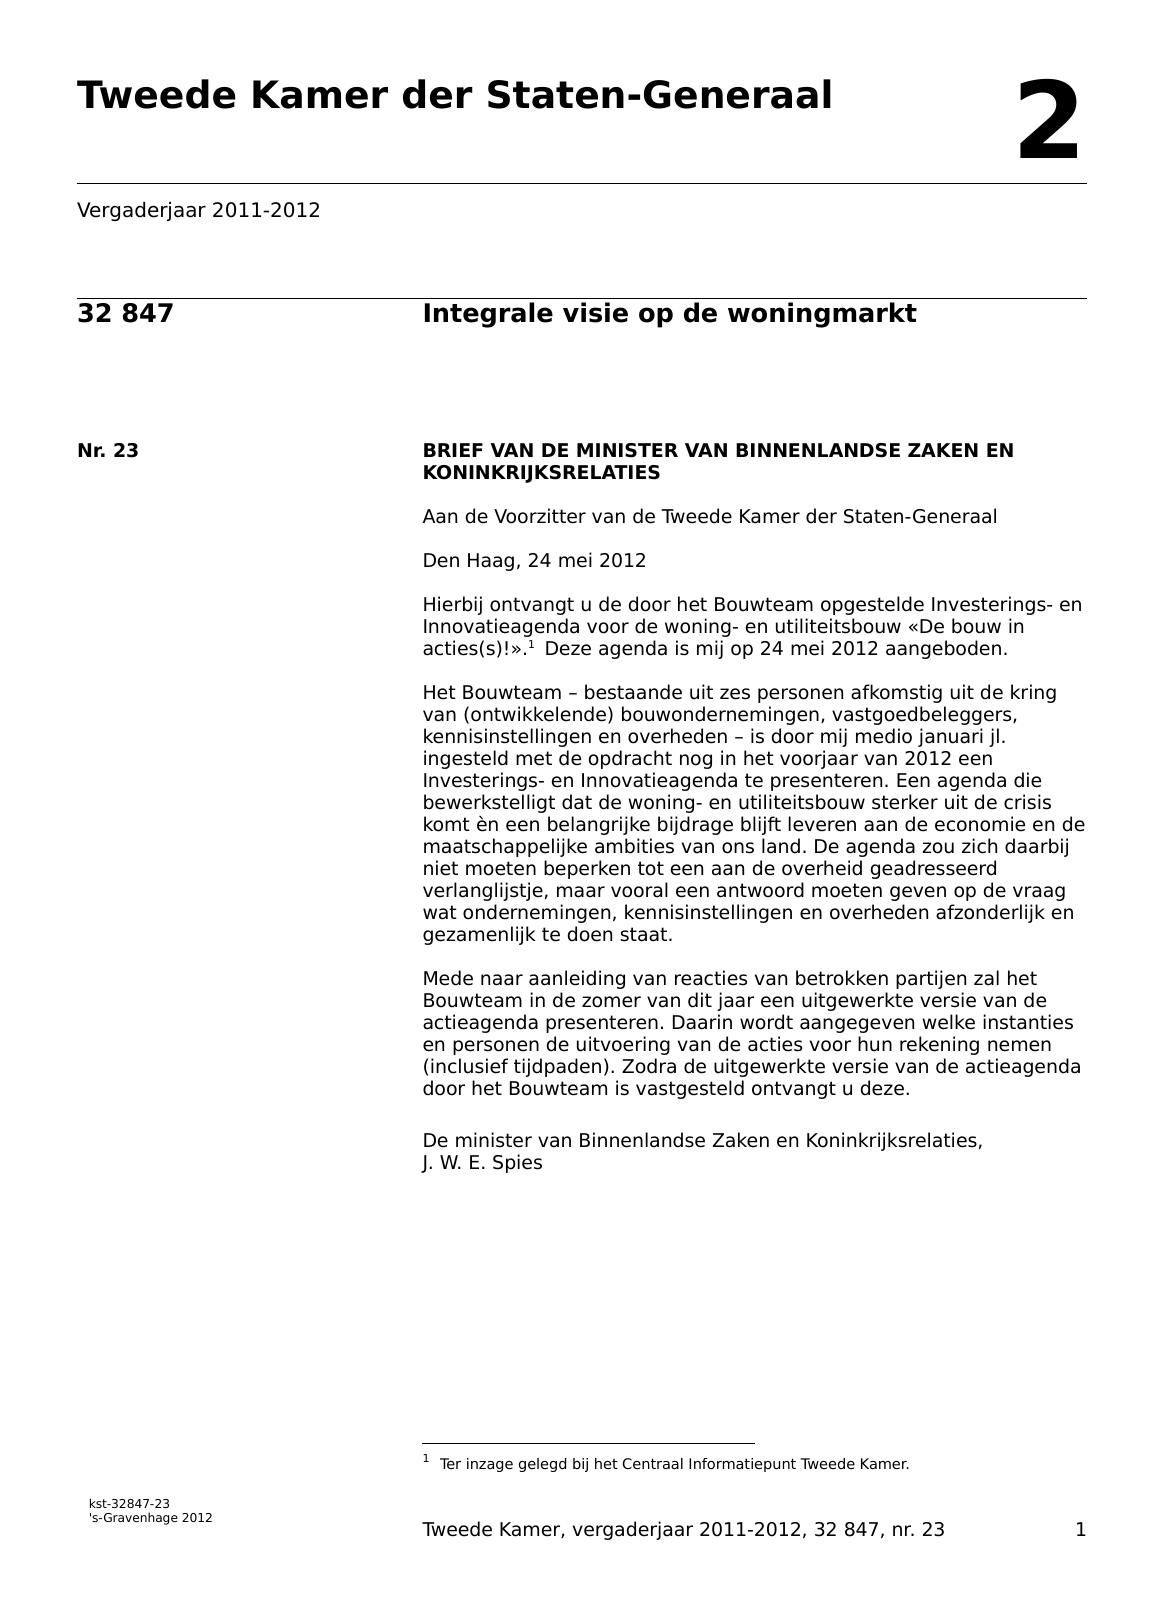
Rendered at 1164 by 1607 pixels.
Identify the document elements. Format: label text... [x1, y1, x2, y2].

text Den Haag, 24 mei 2012 [422, 550, 1087, 572]
text Hierbij ontvangt u de door het Bouwteam opgestelde Investerings- en Innovatieagenda voor de woning- en utiliteitsbouw «De bouw in acties(s)!». Deze agenda is mij op 24 mei 2012 aangeboden. [422, 594, 1087, 660]
subtitle Nr. 23 BRIEF VAN DE MINISTER VAN BINNENLANDSE ZAKEN EN KONINKRIJKSRELATIES [77, 440, 1087, 484]
table_header 2 [886, 59, 1087, 183]
text Het Bouwteam – bestaande uit zes personen afkomstig uit de kring van (ontwikkelende) bouwondernemingen, vastgoedbeleggers, kennisinstellingen en overheden – is door mij medio januari jl. ingesteld met de opdracht nog in het voorjaar van 2012 een Investerings- en Innovatieagenda te presenteren. Een agenda die bewerkstelligt dat de woning- en utiliteitsbouw sterker uit de crisis komt èn een belangrijke bijdrage blijft leveren aan de economie en de maatschappelijke ambities van ons land. De agenda zou zich daarbij niet moeten beperken tot een aan de overheid geadresseerd verlanglijstje, maar vooral een antwoord moeten geven op de vraag wat ondernemingen, kennisinstellingen en overheden afzonderlijk en gezamenlijk te doen staat. [422, 682, 1087, 946]
text kst-32847-23 [88, 1497, 323, 1511]
subtitle 32 847 Integrale visie op de woningmarkt [77, 299, 1087, 329]
table_header Tweede Kamer der Staten-Generaal [77, 59, 886, 183]
text Mede naar aanleiding van reacties van betrokken partijen zal het Bouwteam in de zomer van dit jaar een uitgewerkte versie van de actieagenda presenteren. Daarin wordt aangegeven welke instanties en personen de uitvoering van de acties voor hun rekening nemen (inclusief tijdpaden). Zodra de uitgewerkte versie van de actieagenda door het Bouwteam is vastgesteld ontvangt u deze. [422, 968, 1087, 1100]
table_cell Vergaderjaar 2011-2012 [77, 184, 1087, 298]
text 's-Gravenhage 2012 [88, 1511, 323, 1525]
text De minister van Binnenlandse Zaken en Koninkrijksrelaties, J. W. E. Spies [422, 1130, 1087, 1174]
text Aan de Voorzitter van de Tweede Kamer der Staten-Generaal [422, 506, 1087, 528]
text Ter inzage gelegd bij het Centraal Informatiepunt Tweede Kamer. [422, 1452, 1087, 1474]
